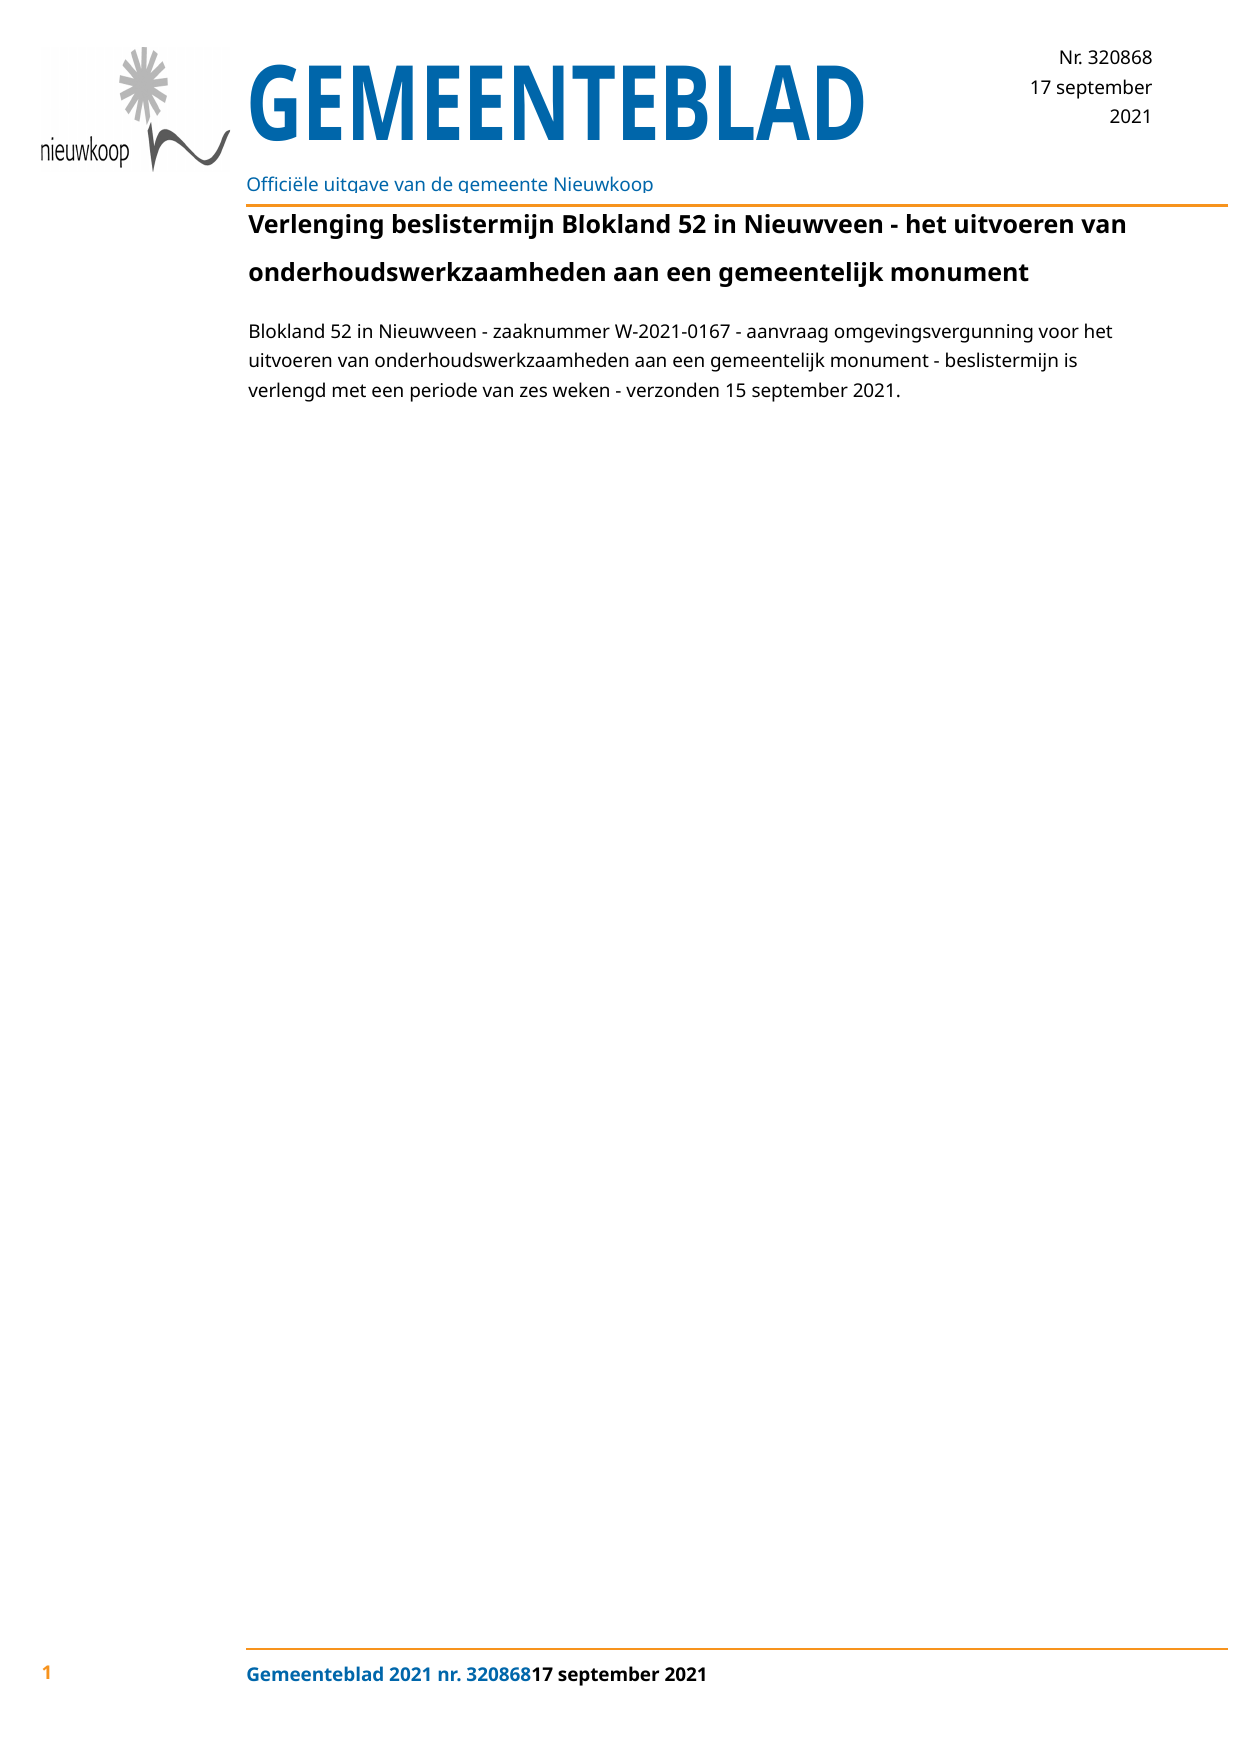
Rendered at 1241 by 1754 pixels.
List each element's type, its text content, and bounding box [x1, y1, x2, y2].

text Verlenging beslistermijn Blokland 52 in Nieuwveen - het uitvoeren van onderhoudswerkzaamheden aan een gemeentelijk monument [248, 207, 1152, 288]
picture [41, 47, 231, 172]
text Blokland 52 in Nieuwveen - zaaknummer W-2021-0167 - aanvraag omgevingsvergunning voor het uitvoeren van onderhoudswerkzaamheden aan een gemeentelijk monument - beslistermijn is verlengd met een periode van zes weken - verzonden 15 september 2021. [248, 318, 1152, 403]
